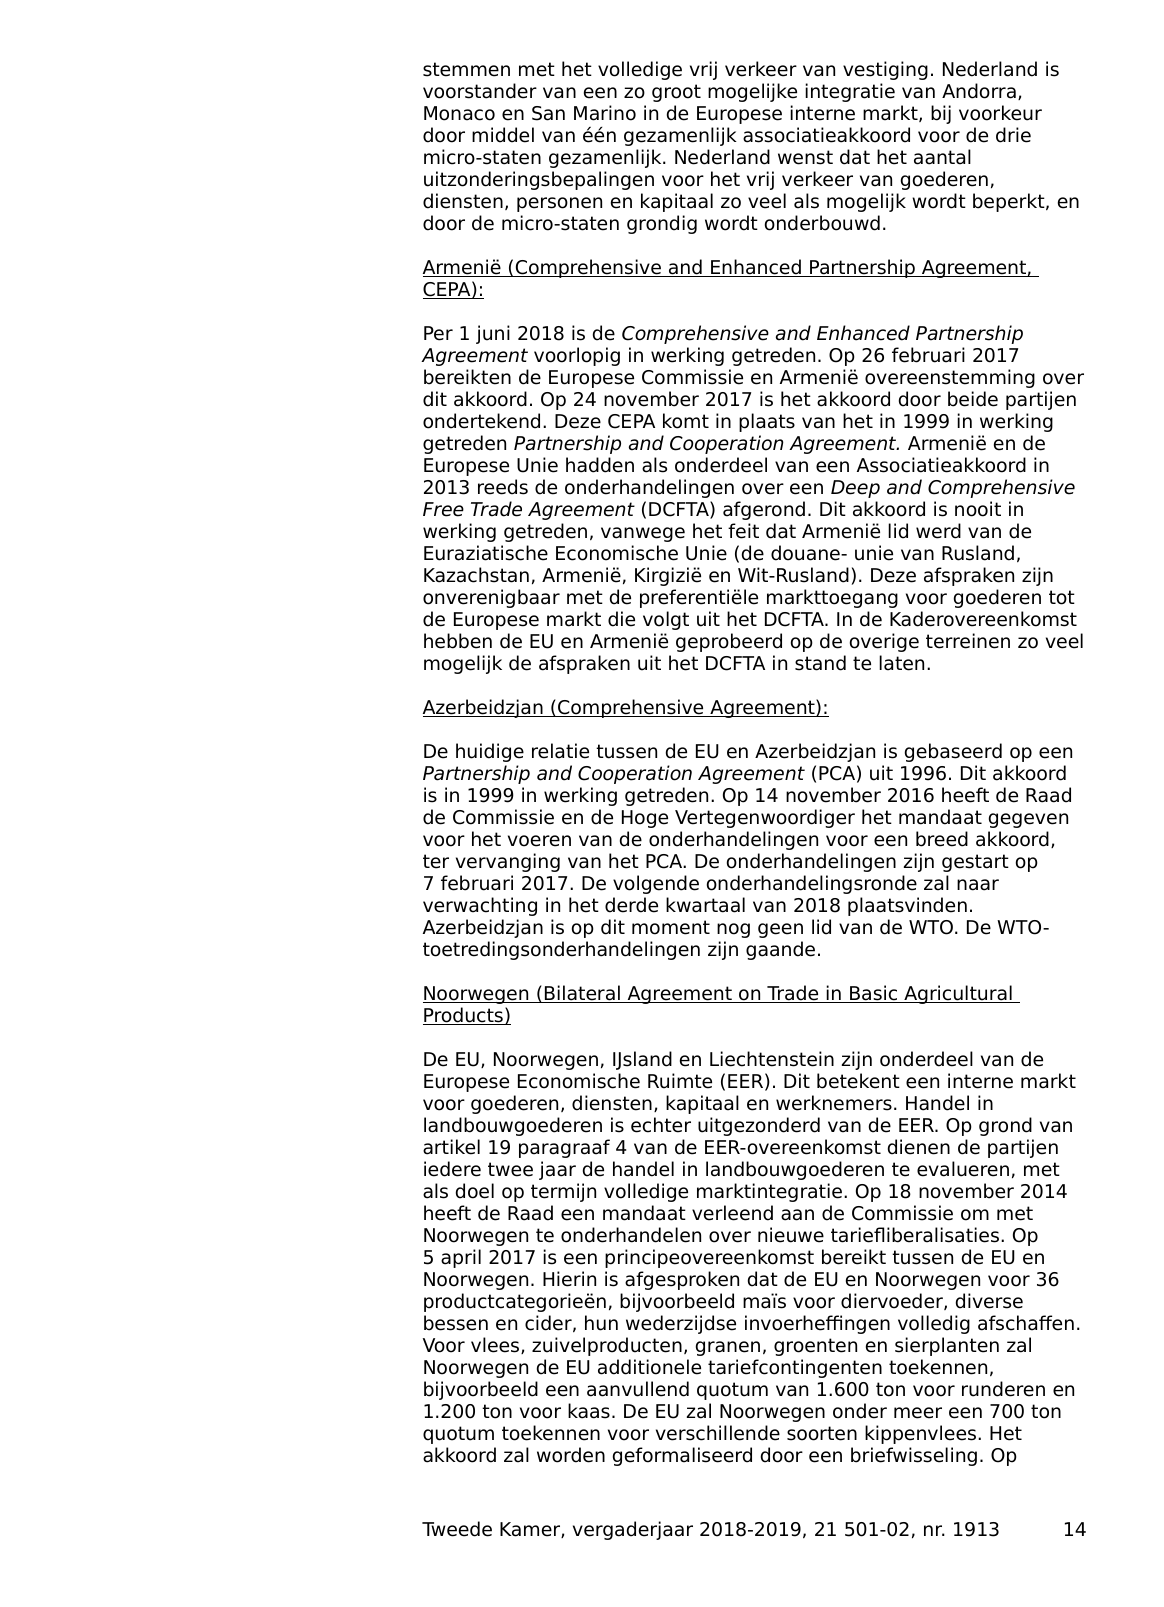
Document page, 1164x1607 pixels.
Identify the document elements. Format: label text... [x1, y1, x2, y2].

text De huidige relatie tussen de EU en Azerbeidzjan is gebaseerd op een Partnership and Cooperation Agreement (PCA) uit 1996. Dit akkoord is in 1999 in werking getreden. Op 14 november 2016 heeft de Raad de Commissie en de Hoge Vertegenwoordiger het mandaat gegeven voor het voeren van de onderhandelingen voor een breed akkoord, ter vervanging van het PCA. De onderhandelingen zijn gestart op 7 februari 2017. De volgende onderhandelingsronde zal naar verwachting in het derde kwartaal van 2018 plaatsvinden. Azerbeidzjan is op dit moment nog geen lid van de WTO. De WTO-toetredingsonderhandelingen zijn gaande. [422, 741, 1087, 961]
text stemmen met het volledige vrij verkeer van vestiging. Nederland is voorstander van een zo groot mogelijke integratie van Andorra, Monaco en San Marino in de Europese interne markt, bij voorkeur door middel van één gezamenlijk associatieakkoord voor de drie micro-staten gezamenlijk. Nederland wenst dat het aantal uitzonderingsbepalingen voor het vrij verkeer van goederen, diensten, personen en kapitaal zo veel als mogelijk wordt beperkt, en door de micro-staten grondig wordt onderbouwd. [422, 59, 1087, 235]
subtitle Noorwegen (Bilateral Agreement on Trade in Basic Agricultural Products) [422, 983, 1087, 1027]
subtitle Azerbeidzjan (Comprehensive Agreement): [422, 697, 1087, 719]
text Per 1 juni 2018 is de Comprehensive and Enhanced Partnership Agreement voorlopig in werking getreden. Op 26 februari 2017 bereikten de Europese Commissie en Armenië overeenstemming over dit akkoord. Op 24 november 2017 is het akkoord door beide partijen ondertekend. Deze CEPA komt in plaats van het in 1999 in werking getreden Partnership and Cooperation Agreement. Armenië en de Europese Unie hadden als onderdeel van een Associatieakkoord in 2013 reeds de onderhandelingen over een Deep and Comprehensive Free Trade Agreement (DCFTA) afgerond. Dit akkoord is nooit in werking getreden, vanwege het feit dat Armenië lid werd van de Euraziatische Economische Unie (de douane- unie van Rusland, Kazachstan, Armenië, Kirgizië en Wit-Rusland). Deze afspraken zijn onverenigbaar met de preferentiële markttoegang voor goederen tot de Europese markt die volgt uit het DCFTA. In de Kaderovereenkomst hebben de EU en Armenië geprobeerd op de overige terreinen zo veel mogelijk de afspraken uit het DCFTA in stand te laten. [422, 323, 1087, 675]
text De EU, Noorwegen, IJsland en Liechtenstein zijn onderdeel van de Europese Economische Ruimte (EER). Dit betekent een interne markt voor goederen, diensten, kapitaal en werknemers. Handel in landbouwgoederen is echter uitgezonderd van de EER. Op grond van artikel 19 paragraaf 4 van de EER-overeenkomst dienen de partijen iedere twee jaar de handel in landbouwgoederen te evalueren, met als doel op termijn volledige marktintegratie. Op 18 november 2014 heeft de Raad een mandaat verleend aan de Commissie om met Noorwegen te onderhandelen over nieuwe tariefliberalisaties. Op 5 april 2017 is een principeovereenkomst bereikt tussen de EU en Noorwegen. Hierin is afgesproken dat de EU en Noorwegen voor 36 productcategorieën, bijvoorbeeld maïs voor diervoeder, diverse bessen en cider, hun wederzijdse invoerheffingen volledig afschaffen. Voor vlees, zuivelproducten, granen, groenten en sierplanten zal Noorwegen de EU additionele tariefcontingenten toekennen, bijvoorbeeld een aanvullend quotum van 1.600 ton voor runderen en 1.200 ton voor kaas. De EU zal Noorwegen onder meer een 700 ton quotum toekennen voor verschillende soorten kippenvlees. Het akkoord zal worden geformaliseerd door een briefwisseling. Op [422, 1049, 1087, 1467]
subtitle Armenië (Comprehensive and Enhanced Partnership Agreement, CEPA): [422, 257, 1087, 301]
